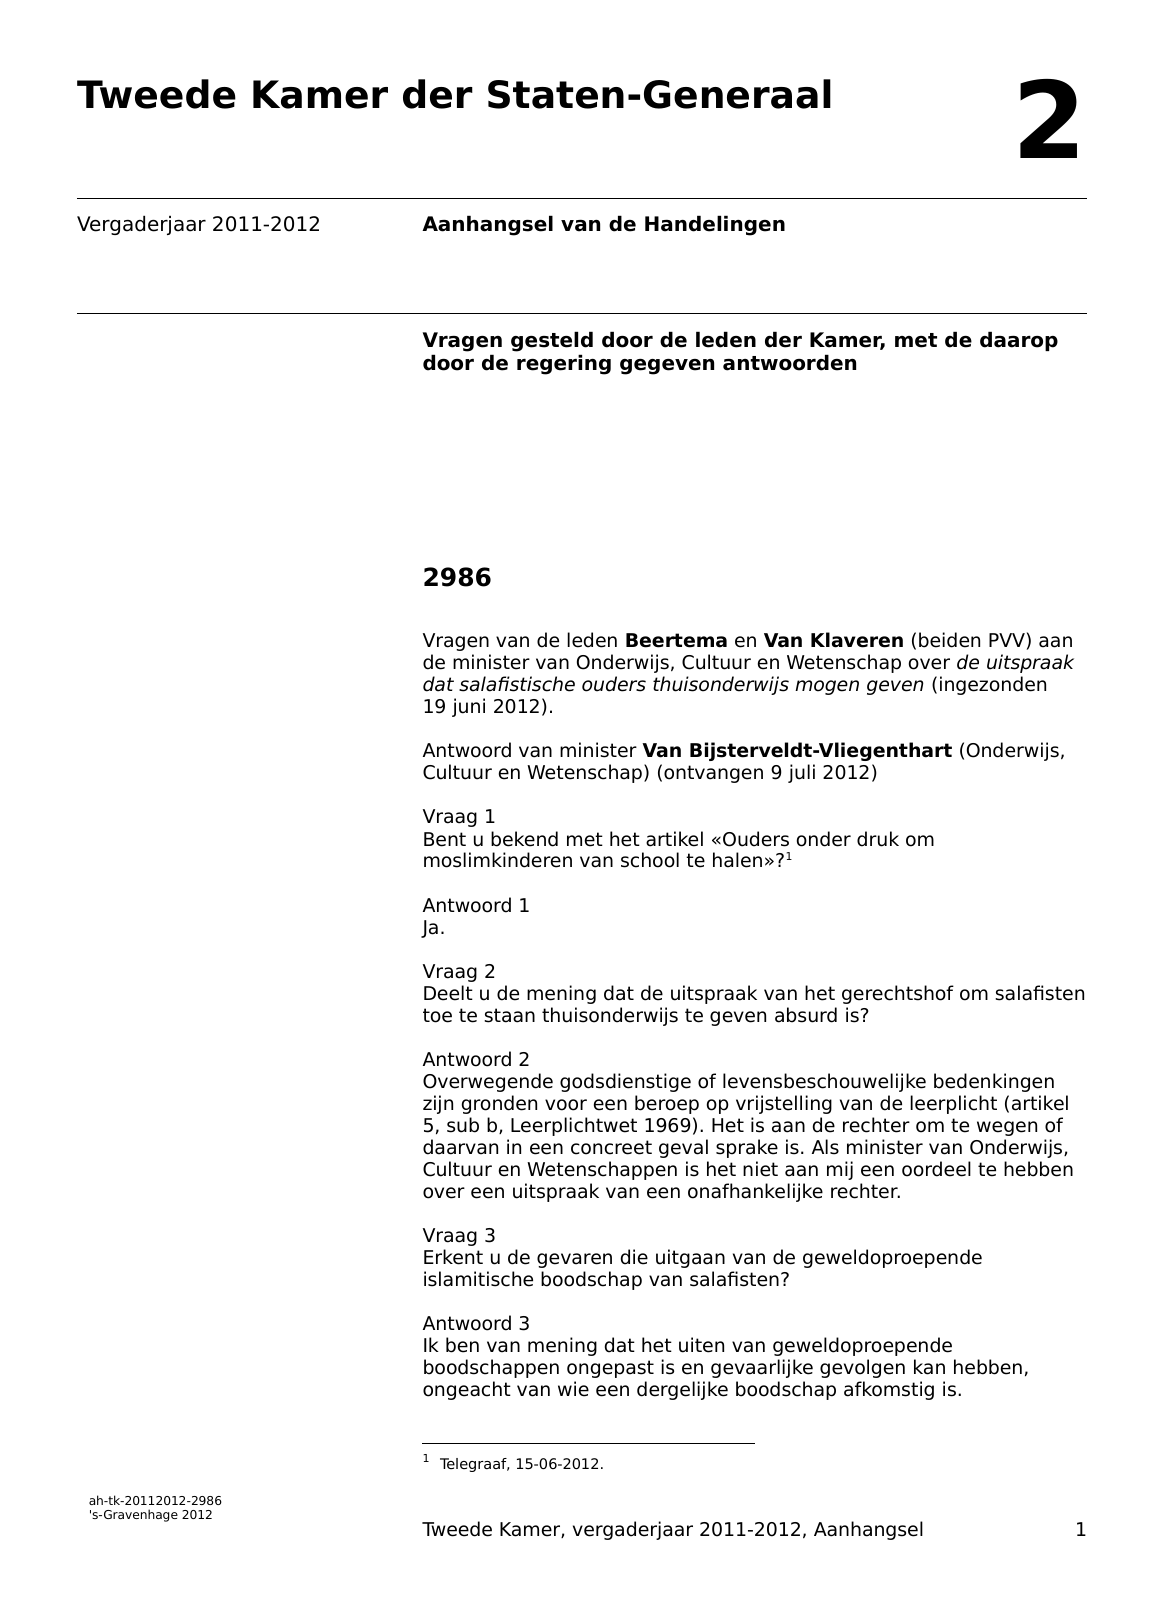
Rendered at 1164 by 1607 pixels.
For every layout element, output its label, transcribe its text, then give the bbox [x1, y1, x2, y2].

text Telegraaf, 15-06-2012. [422, 1452, 1087, 1474]
text Antwoord 1 [422, 894, 1087, 917]
text Bent u bekend met het artikel «Ouders onder druk om moslimkinderen van school te halen»? [422, 828, 1087, 872]
text Antwoord 3 [422, 1313, 1087, 1335]
text Antwoord 2 [422, 1049, 1087, 1071]
table_cell Aanhangsel van de Handelingen [422, 199, 1087, 313]
text Deelt u de mening dat de uitspraak van het gerechtshof om salafisten toe te staan thuisonderwijs te geven absurd is? [422, 983, 1087, 1027]
text Vragen van de leden Beertema en Van Klaveren (beiden PVV) aan de minister van Onderwijs, Cultuur en Wetenschap over de uitspraak dat salafistische ouders thuisonderwijs mogen geven (ingezonden 19 juni 2012). [422, 630, 1087, 718]
text 2986 [422, 563, 1087, 592]
text Vraag 2 [422, 961, 1087, 983]
table_header Tweede Kamer der Staten-Generaal [77, 59, 886, 198]
table_cell Vragen gesteld door de leden der Kamer, met de daarop door de regering gegeven antwoorden [422, 314, 1087, 375]
text Vraag 1 [422, 806, 1087, 828]
text Erkent u de gevaren die uitgaan van de geweldoproepende islamitische boodschap van salafisten? [422, 1247, 1087, 1291]
text Vraag 3 [422, 1225, 1087, 1247]
table_cell [77, 314, 422, 375]
text ah-tk-20112012-2986 [88, 1494, 323, 1508]
text Antwoord van minister Van Bijsterveldt-Vliegenthart (Onderwijs, Cultuur en Wetenschap) (ontvangen 9 juli 2012) [422, 740, 1087, 784]
text 's-Gravenhage 2012 [88, 1508, 323, 1522]
table_header 2 [886, 59, 1087, 198]
text Ik ben van mening dat het uiten van geweldoproepende boodschappen ongepast is en gevaarlijke gevolgen kan hebben, ongeacht van wie een dergelijke boodschap afkomstig is. [422, 1335, 1087, 1401]
text Overwegende godsdienstige of levensbeschouwelijke bedenkingen zijn gronden voor een beroep op vrijstelling van de leerplicht (artikel 5, sub b, Leerplichtwet 1969). Het is aan de rechter om te wegen of daarvan in een concreet geval sprake is. Als minister van Onderwijs, Cultuur en Wetenschappen is het niet aan mij een oordeel te hebben over een uitspraak van een onafhankelijke rechter. [422, 1071, 1087, 1203]
text Ja. [422, 917, 1087, 938]
table_cell Vergaderjaar 2011-2012 [77, 199, 422, 313]
